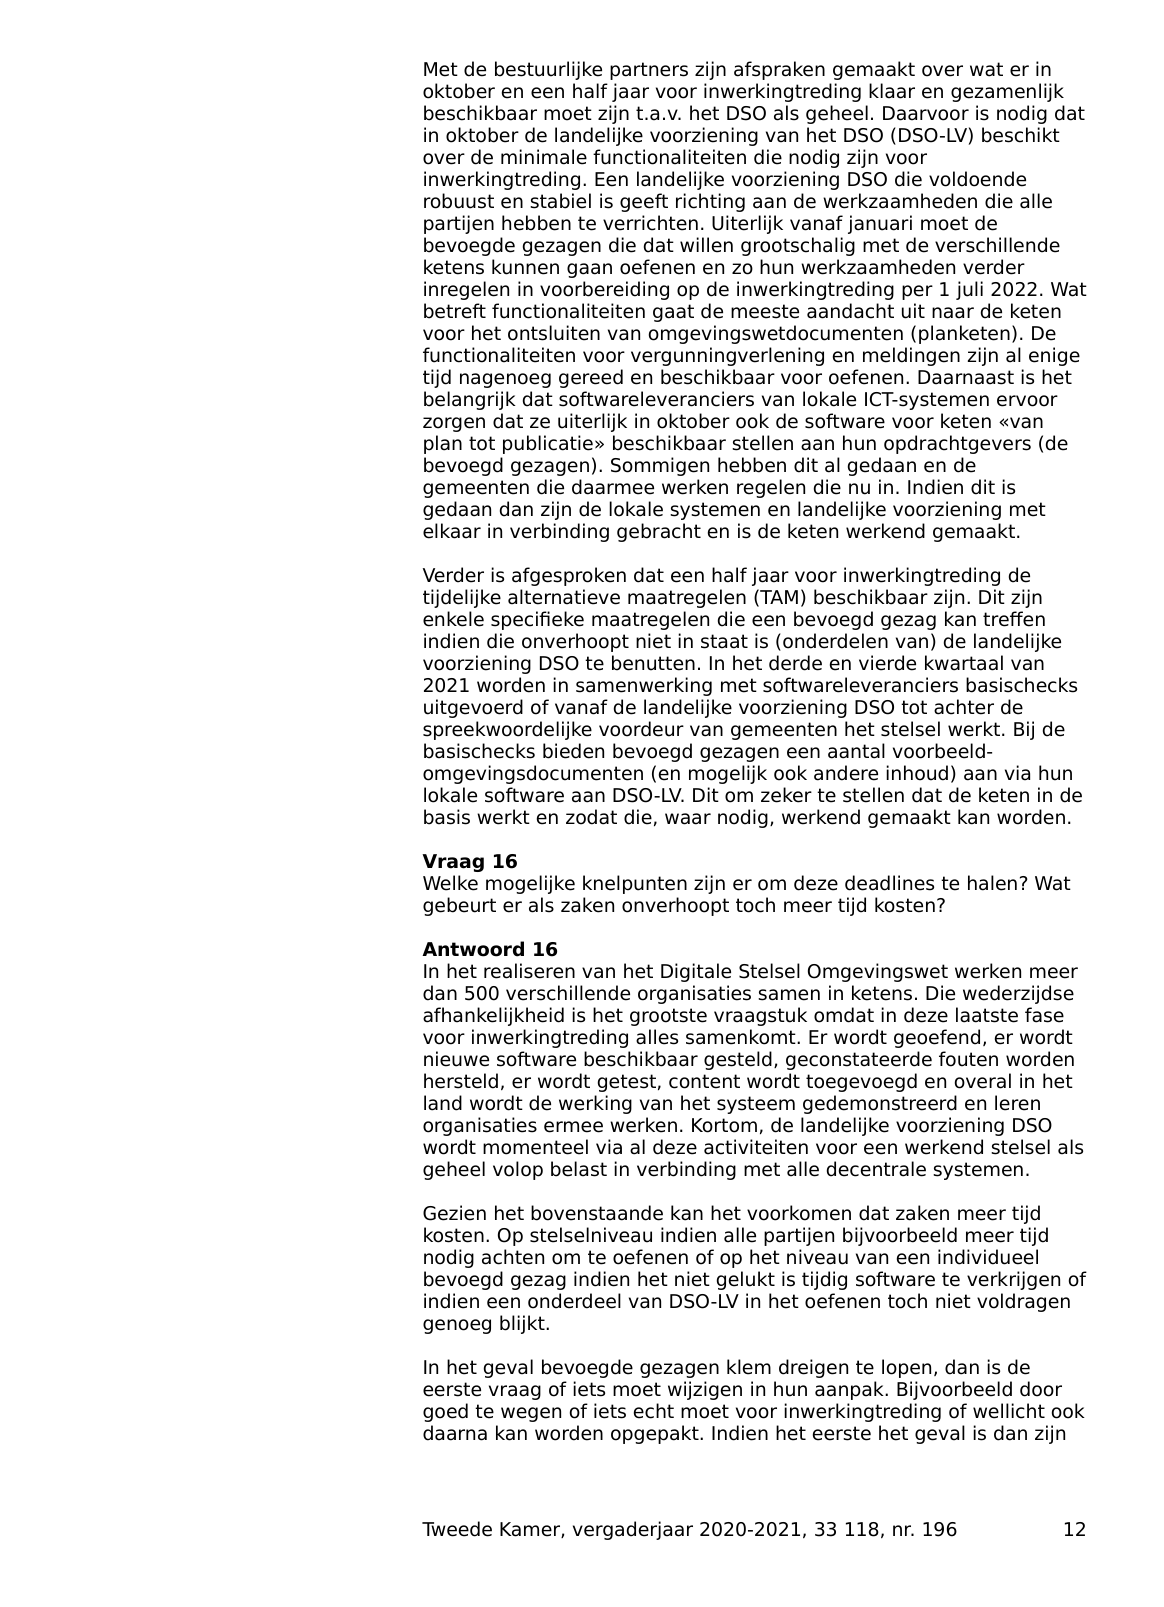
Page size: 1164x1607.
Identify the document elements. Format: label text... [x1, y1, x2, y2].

text Antwoord 16 [422, 939, 1087, 961]
text In het realiseren van het Digitale Stelsel Omgevingswet werken meer dan 500 verschillende organisaties samen in ketens. Die wederzijdse afhankelijkheid is het grootste vraagstuk omdat in deze laatste fase voor inwerkingtreding alles samenkomt. Er wordt geoefend, er wordt nieuwe software beschikbaar gesteld, geconstateerde fouten worden hersteld, er wordt getest, content wordt toegevoegd en overal in het land wordt de werking van het systeem gedemonstreerd en leren organisaties ermee werken. Kortom, de landelijke voorziening DSO wordt momenteel via al deze activiteiten voor een werkend stelsel als geheel volop belast in verbinding met alle decentrale systemen. [422, 961, 1087, 1181]
text Gezien het bovenstaande kan het voorkomen dat zaken meer tijd kosten. Op stelselniveau indien alle partijen bijvoorbeeld meer tijd nodig achten om te oefenen of op het niveau van een individueel bevoegd gezag indien het niet gelukt is tijdig software te verkrijgen of indien een onderdeel van DSO-LV in het oefenen toch niet voldragen genoeg blijkt. [422, 1203, 1087, 1335]
text Vraag 16 [422, 851, 1087, 873]
text Welke mogelijke knelpunten zijn er om deze deadlines te halen? Wat gebeurt er als zaken onverhoopt toch meer tijd kosten? [422, 873, 1087, 917]
text Verder is afgesproken dat een half jaar voor inwerkingtreding de tijdelijke alternatieve maatregelen (TAM) beschikbaar zijn. Dit zijn enkele specifieke maatregelen die een bevoegd gezag kan treffen indien die onverhoopt niet in staat is (onderdelen van) de landelijke voorziening DSO te benutten. In het derde en vierde kwartaal van 2021 worden in samenwerking met softwareleveranciers basischecks uitgevoerd of vanaf de landelijke voorziening DSO tot achter de spreekwoordelijke voordeur van gemeenten het stelsel werkt. Bij de basischecks bieden bevoegd gezagen een aantal voorbeeld-omgevingsdocumenten (en mogelijk ook andere inhoud) aan via hun lokale software aan DSO-LV. Dit om zeker te stellen dat de keten in de basis werkt en zodat die, waar nodig, werkend gemaakt kan worden. [422, 565, 1087, 828]
text In het geval bevoegde gezagen klem dreigen te lopen, dan is de eerste vraag of iets moet wijzigen in hun aanpak. Bijvoorbeeld door goed te wegen of iets echt moet voor inwerkingtreding of wellicht ook daarna kan worden opgepakt. Indien het eerste het geval is dan zijn [422, 1357, 1087, 1445]
text Met de bestuurlijke partners zijn afspraken gemaakt over wat er in oktober en een half jaar voor inwerkingtreding klaar en gezamenlijk beschikbaar moet zijn t.a.v. het DSO als geheel. Daarvoor is nodig dat in oktober de landelijke voorziening van het DSO (DSO-LV) beschikt over de minimale functionaliteiten die nodig zijn voor inwerkingtreding. Een landelijke voorziening DSO die voldoende robuust en stabiel is geeft richting aan de werkzaamheden die alle partijen hebben te verrichten. Uiterlijk vanaf januari moet de bevoegde gezagen die dat willen grootschalig met de verschillende ketens kunnen gaan oefenen en zo hun werkzaamheden verder inregelen in voorbereiding op de inwerkingtreding per 1 juli 2022. Wat betreft functionaliteiten gaat de meeste aandacht uit naar de keten voor het ontsluiten van omgevingswetdocumenten (planketen). De functionaliteiten voor vergunningverlening en meldingen zijn al enige tijd nagenoeg gereed en beschikbaar voor oefenen. Daarnaast is het belangrijk dat softwareleveranciers van lokale ICT-systemen ervoor zorgen dat ze uiterlijk in oktober ook de software voor keten «van plan tot publicatie» beschikbaar stellen aan hun opdrachtgevers (de bevoegd gezagen). Sommigen hebben dit al gedaan en de gemeenten die daarmee werken regelen die nu in. Indien dit is gedaan dan zijn de lokale systemen en landelijke voorziening met elkaar in verbinding gebracht en is de keten werkend gemaakt. [422, 59, 1087, 543]
